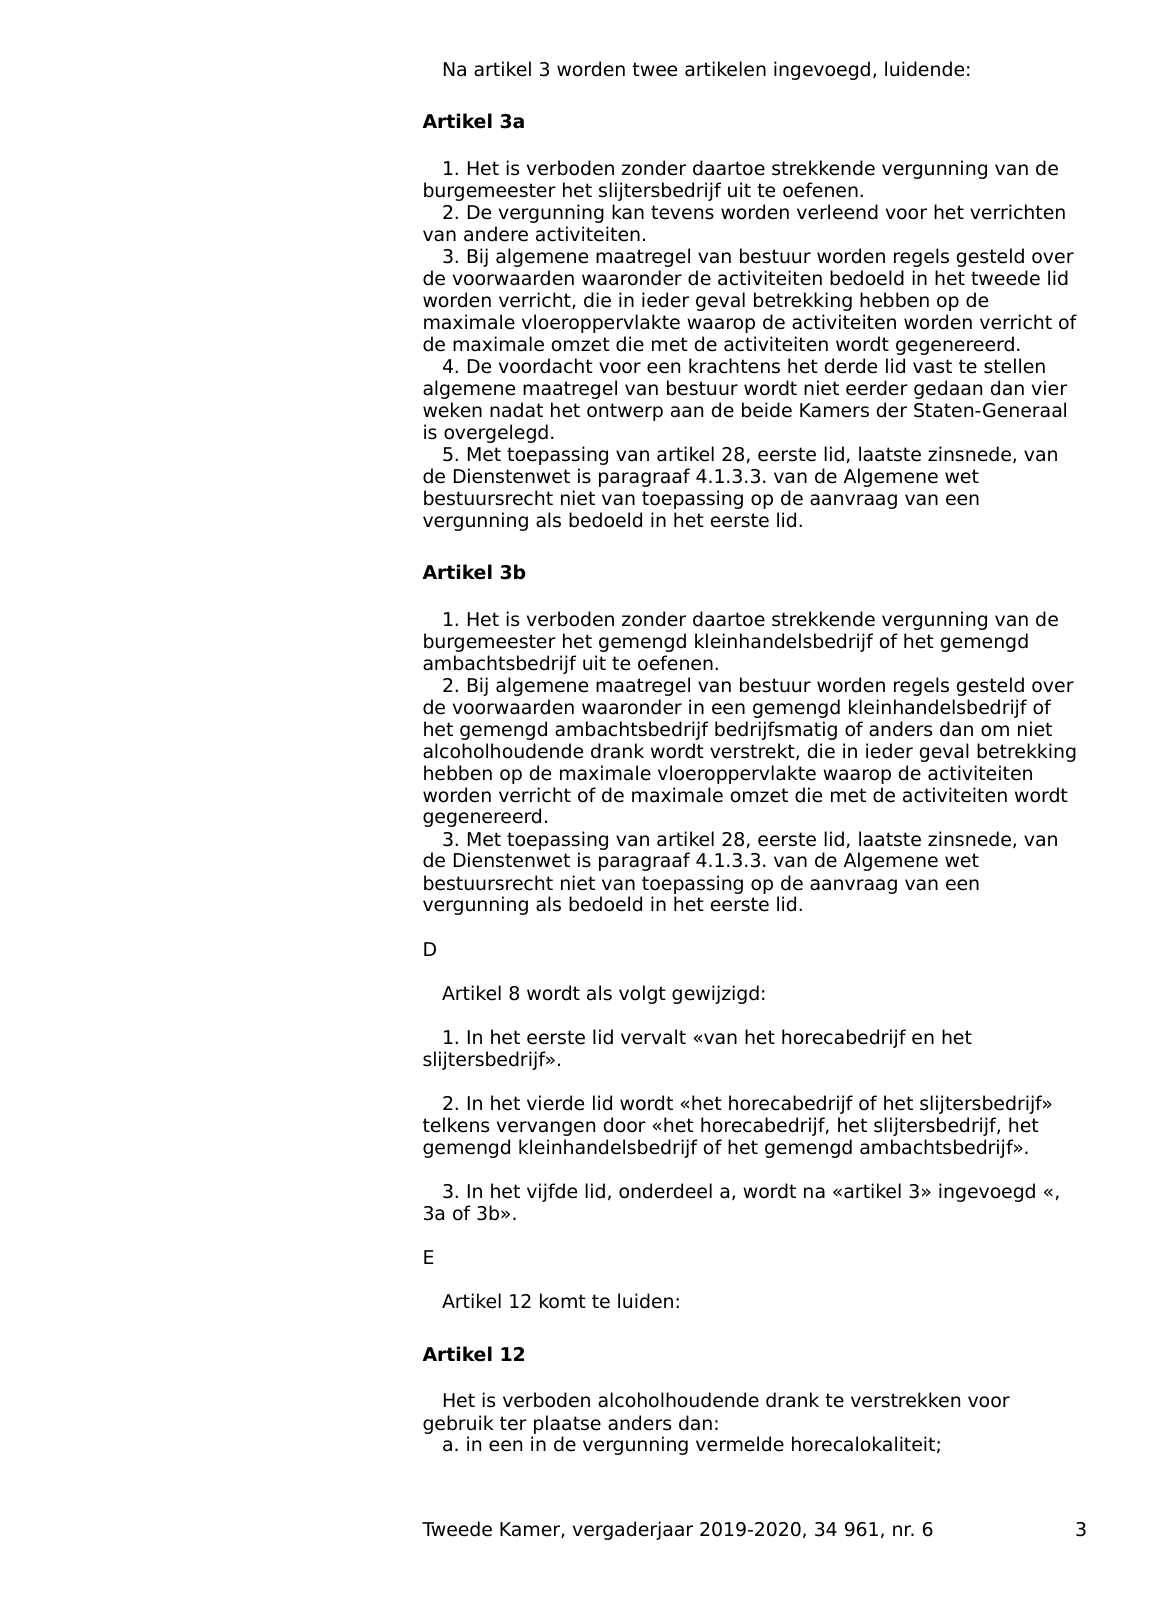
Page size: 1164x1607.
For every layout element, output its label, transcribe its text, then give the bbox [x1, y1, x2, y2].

text 2. De vergunning kan tevens worden verleend voor het verrichten van andere activiteiten. [422, 202, 1087, 246]
text 3. Bij algemene maatregel van bestuur worden regels gesteld over de voorwaarden waaronder de activiteiten bedoeld in het tweede lid worden verricht, die in ieder geval betrekking hebben op de maximale vloeroppervlakte waarop de activiteiten worden verricht of de maximale omzet die met de activiteiten wordt gegenereerd. [422, 246, 1087, 356]
subtitle Artikel 12 [422, 1343, 1087, 1365]
text a. in een in de vergunning vermelde horecalokaliteit; [422, 1434, 1087, 1456]
text Artikel 8 wordt als volgt gewijzigd: [422, 983, 1087, 1005]
text 5. Met toepassing van artikel 28, eerste lid, laatste zinsnede, van de Dienstenwet is paragraaf 4.1.3.3. van de Algemene wet bestuursrecht niet van toepassing op de aanvraag van een vergunning als bedoeld in het eerste lid. [422, 444, 1087, 532]
subtitle Artikel 3a [422, 111, 1087, 133]
text E [422, 1247, 1087, 1269]
text 1. In het eerste lid vervalt «van het horecabedrijf en het slijtersbedrijf». [422, 1027, 1087, 1071]
subtitle Artikel 3b [422, 562, 1087, 584]
text Het is verboden alcoholhoudende drank te verstrekken voor gebruik ter plaatse anders dan: [422, 1390, 1087, 1434]
text Na artikel 3 worden twee artikelen ingevoegd, luidende: [422, 59, 1087, 81]
text 2. In het vierde lid wordt «het horecabedrijf of het slijtersbedrijf» telkens vervangen door «het horecabedrijf, het slijtersbedrijf, het gemengd kleinhandelsbedrijf of het gemengd ambachtsbedrijf». [422, 1093, 1087, 1159]
text 3. In het vijfde lid, onderdeel a, wordt na «artikel 3» ingevoegd «, 3a of 3b». [422, 1181, 1087, 1225]
text 1. Het is verboden zonder daartoe strekkende vergunning van de burgemeester het gemengd kleinhandelsbedrijf of het gemengd ambachtsbedrijf uit te oefenen. [422, 609, 1087, 674]
text D [422, 938, 1087, 961]
text Artikel 12 komt te luiden: [422, 1291, 1087, 1313]
text 4. De voordacht voor een krachtens het derde lid vast te stellen algemene maatregel van bestuur wordt niet eerder gedaan dan vier weken nadat het ontwerp aan de beide Kamers der Staten-Generaal is overgelegd. [422, 356, 1087, 444]
text 3. Met toepassing van artikel 28, eerste lid, laatste zinsnede, van de Dienstenwet is paragraaf 4.1.3.3. van de Algemene wet bestuursrecht niet van toepassing op de aanvraag van een vergunning als bedoeld in het eerste lid. [422, 828, 1087, 916]
text 2. Bij algemene maatregel van bestuur worden regels gesteld over de voorwaarden waaronder in een gemengd kleinhandelsbedrijf of het gemengd ambachtsbedrijf bedrijfsmatig of anders dan om niet alcoholhoudende drank wordt verstrekt, die in ieder geval betrekking hebben op de maximale vloeroppervlakte waarop de activiteiten worden verricht of de maximale omzet die met de activiteiten wordt gegenereerd. [422, 674, 1087, 828]
text 1. Het is verboden zonder daartoe strekkende vergunning van de burgemeester het slijtersbedrijf uit te oefenen. [422, 158, 1087, 202]
